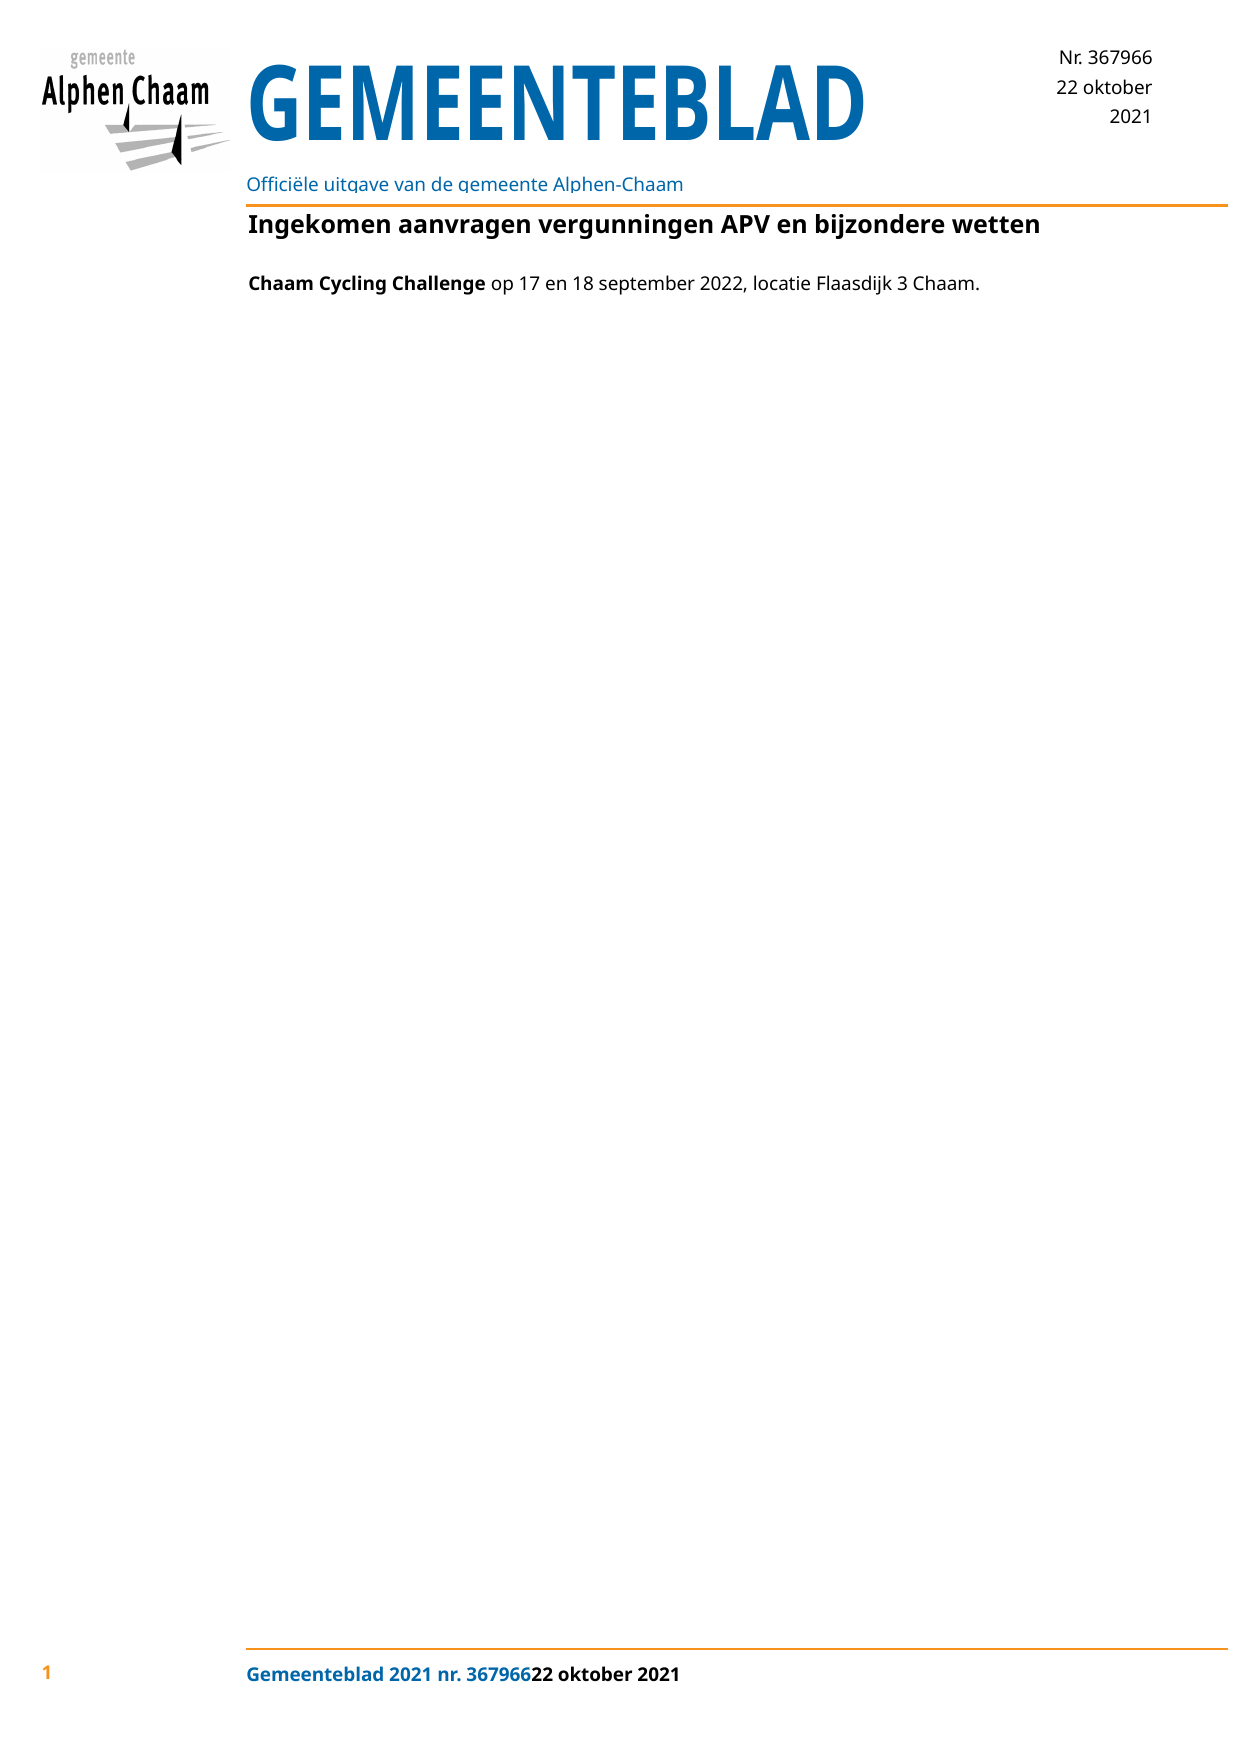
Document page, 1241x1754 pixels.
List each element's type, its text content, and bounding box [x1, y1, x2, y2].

text Ingekomen aanvragen vergunningen APV en bijzondere wetten [248, 207, 1152, 241]
text Chaam Cycling Challenge op 17 en 18 september 2022, locatie Flaasdijk 3 Chaam. [248, 270, 1152, 296]
picture [41, 47, 231, 172]
